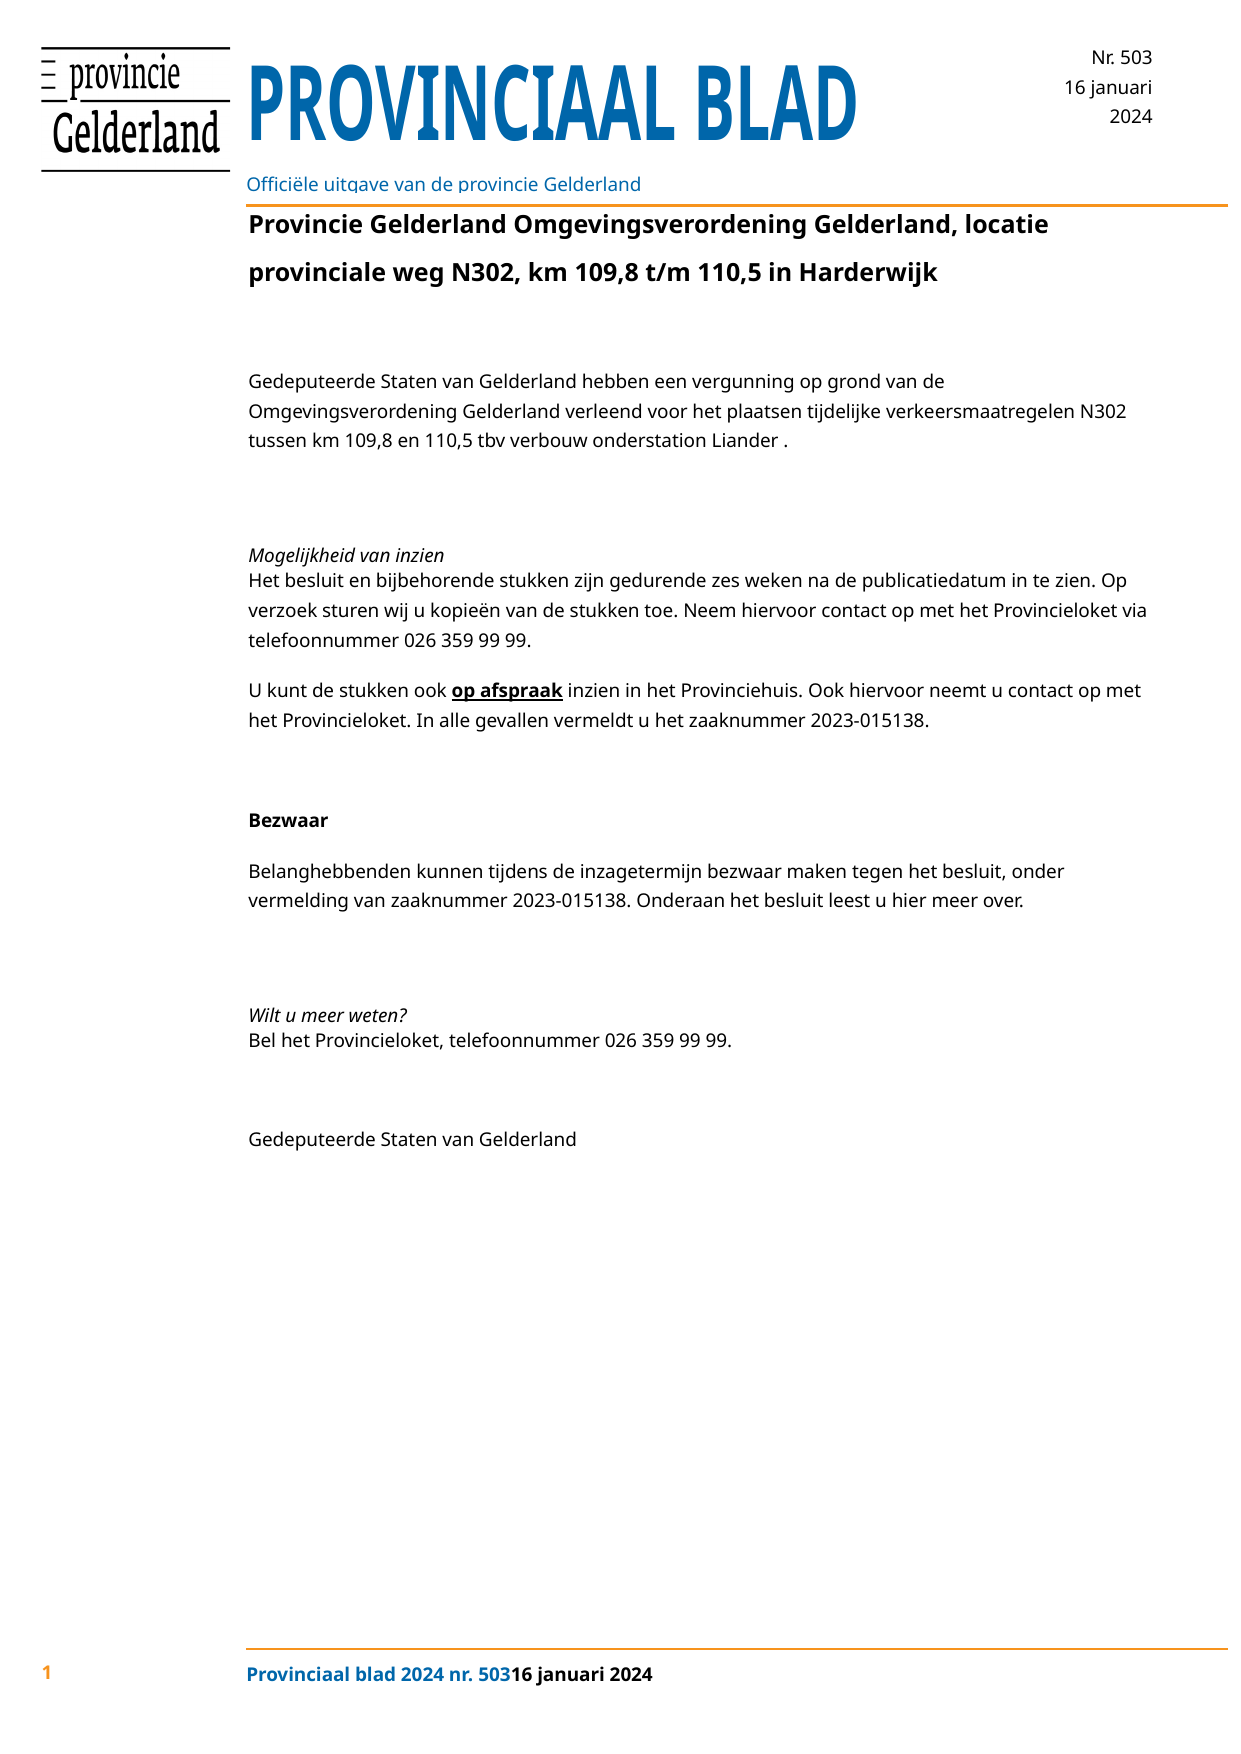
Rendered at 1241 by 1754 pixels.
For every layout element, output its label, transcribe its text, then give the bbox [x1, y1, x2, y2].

text Het besluit en bijbehorende stukken zijn gedurende zes weken na de publicatiedatum in te zien. Op verzoek sturen wij u kopieën van de stukken toe. Neem hiervoor contact op met het Provincieloket via telefoonnummer 026 359 99 99. [248, 568, 1152, 652]
text Bezwaar [248, 808, 1152, 833]
text Belanghebbenden kunnen tijdens de inzagetermijn bezwaar maken tegen het besluit, onder vermelding van zaaknummer 2023-015138. Onderaan het besluit leest u hier meer over. [248, 858, 1152, 913]
text Provincie Gelderland Omgevingsverordening Gelderland, locatie provinciale weg N302, km 109,8 t/m 110,5 in Harderwijk [248, 207, 1152, 288]
text Mogelijkheid van inzien [248, 542, 1152, 568]
text Gedeputeerde Staten van Gelderland hebben een vergunning op grond van de Omgevingsverordening Gelderland verleend voor het plaatsen tijdelijke verkeersmaatregelen N302 tussen km 109,8 en 110,5 tbv verbouw onderstation Liander . [248, 368, 1152, 453]
text Bel het Provincieloket, telefoonnummer 026 359 99 99. [248, 1028, 1152, 1053]
text U kunt de stukken ook op afspraak inzien in het Provinciehuis. Ook hiervoor neemt u contact op met het Provincieloket. In alle gevallen vermeldt u het zaaknummer 2023-015138. [248, 677, 1152, 732]
picture [41, 47, 231, 172]
text Wilt u meer weten? [248, 1002, 1152, 1028]
text Gedeputeerde Staten van Gelderland [248, 1126, 1152, 1152]
